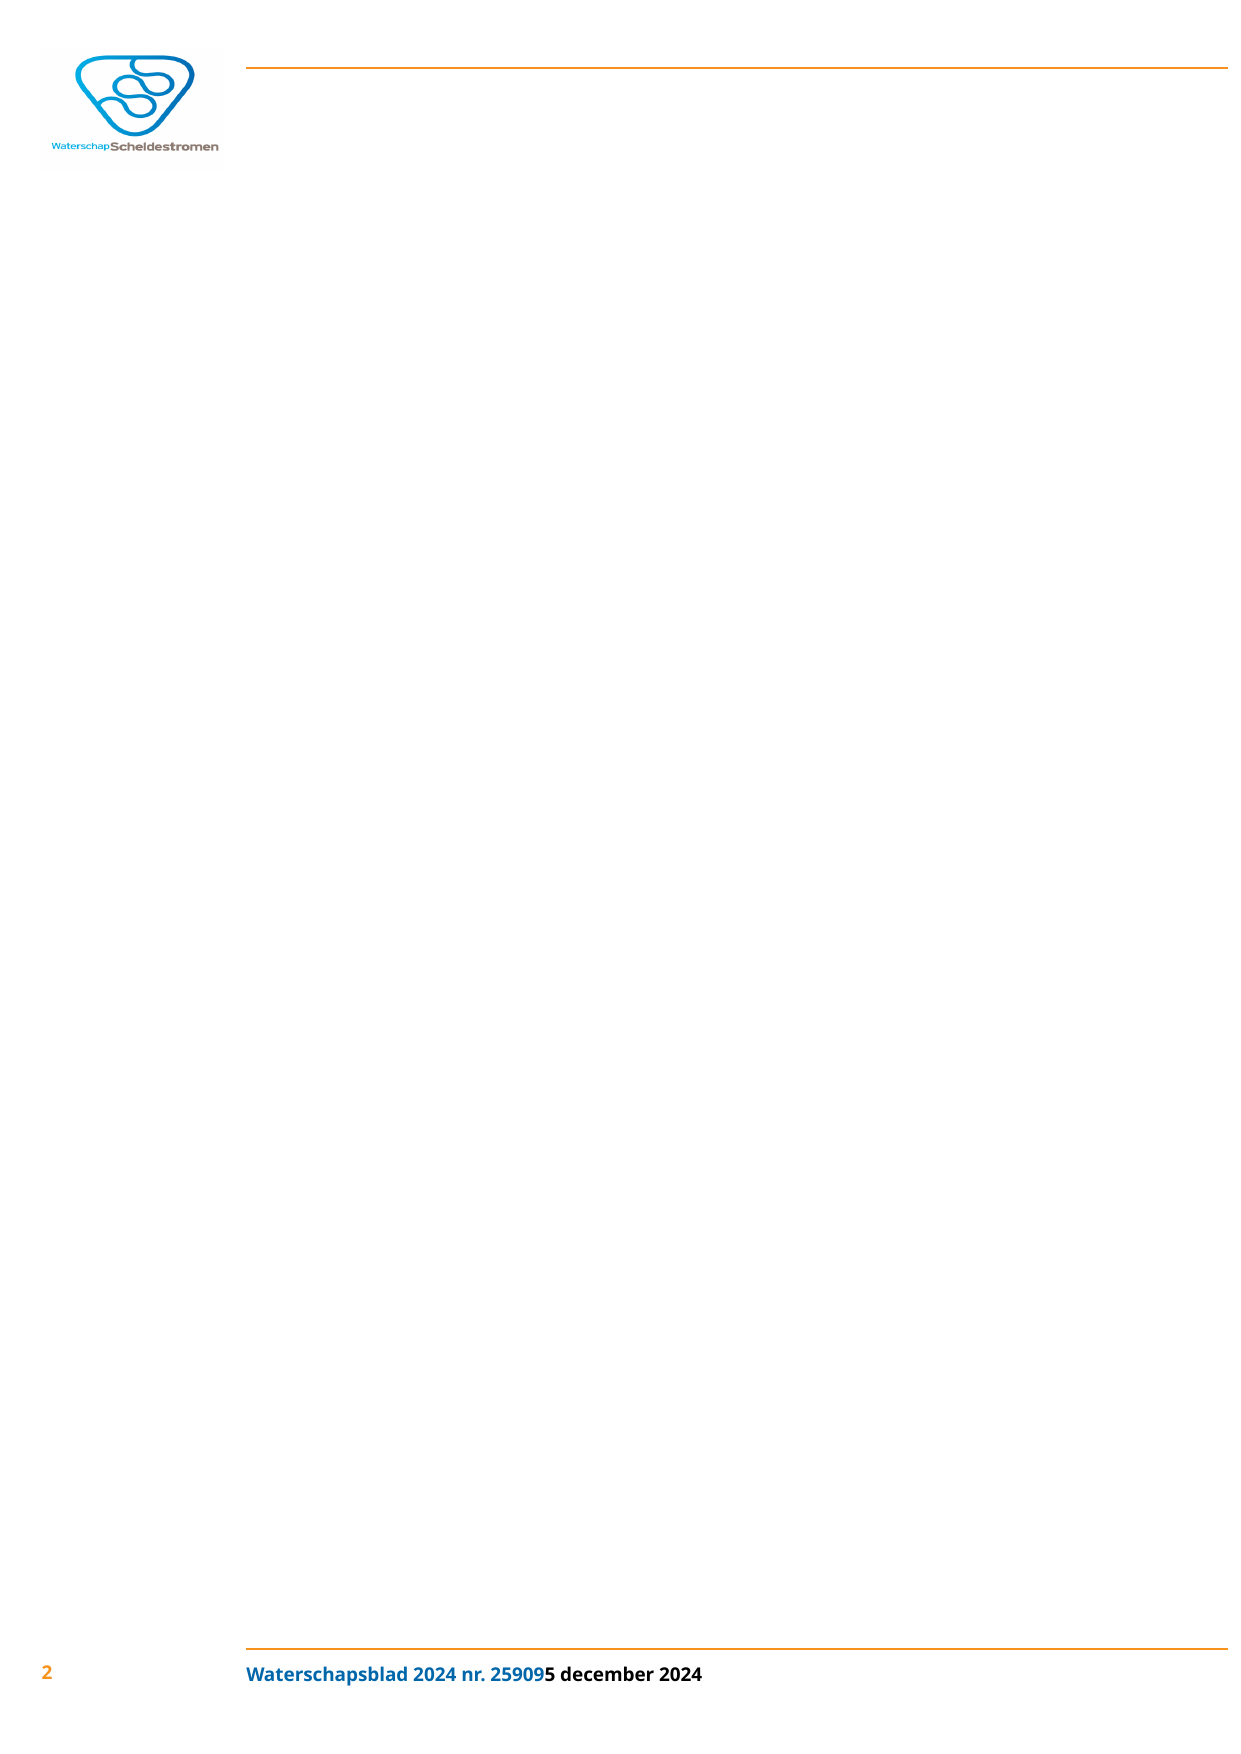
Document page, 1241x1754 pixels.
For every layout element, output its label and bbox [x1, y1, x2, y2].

picture [41, 47, 231, 172]
